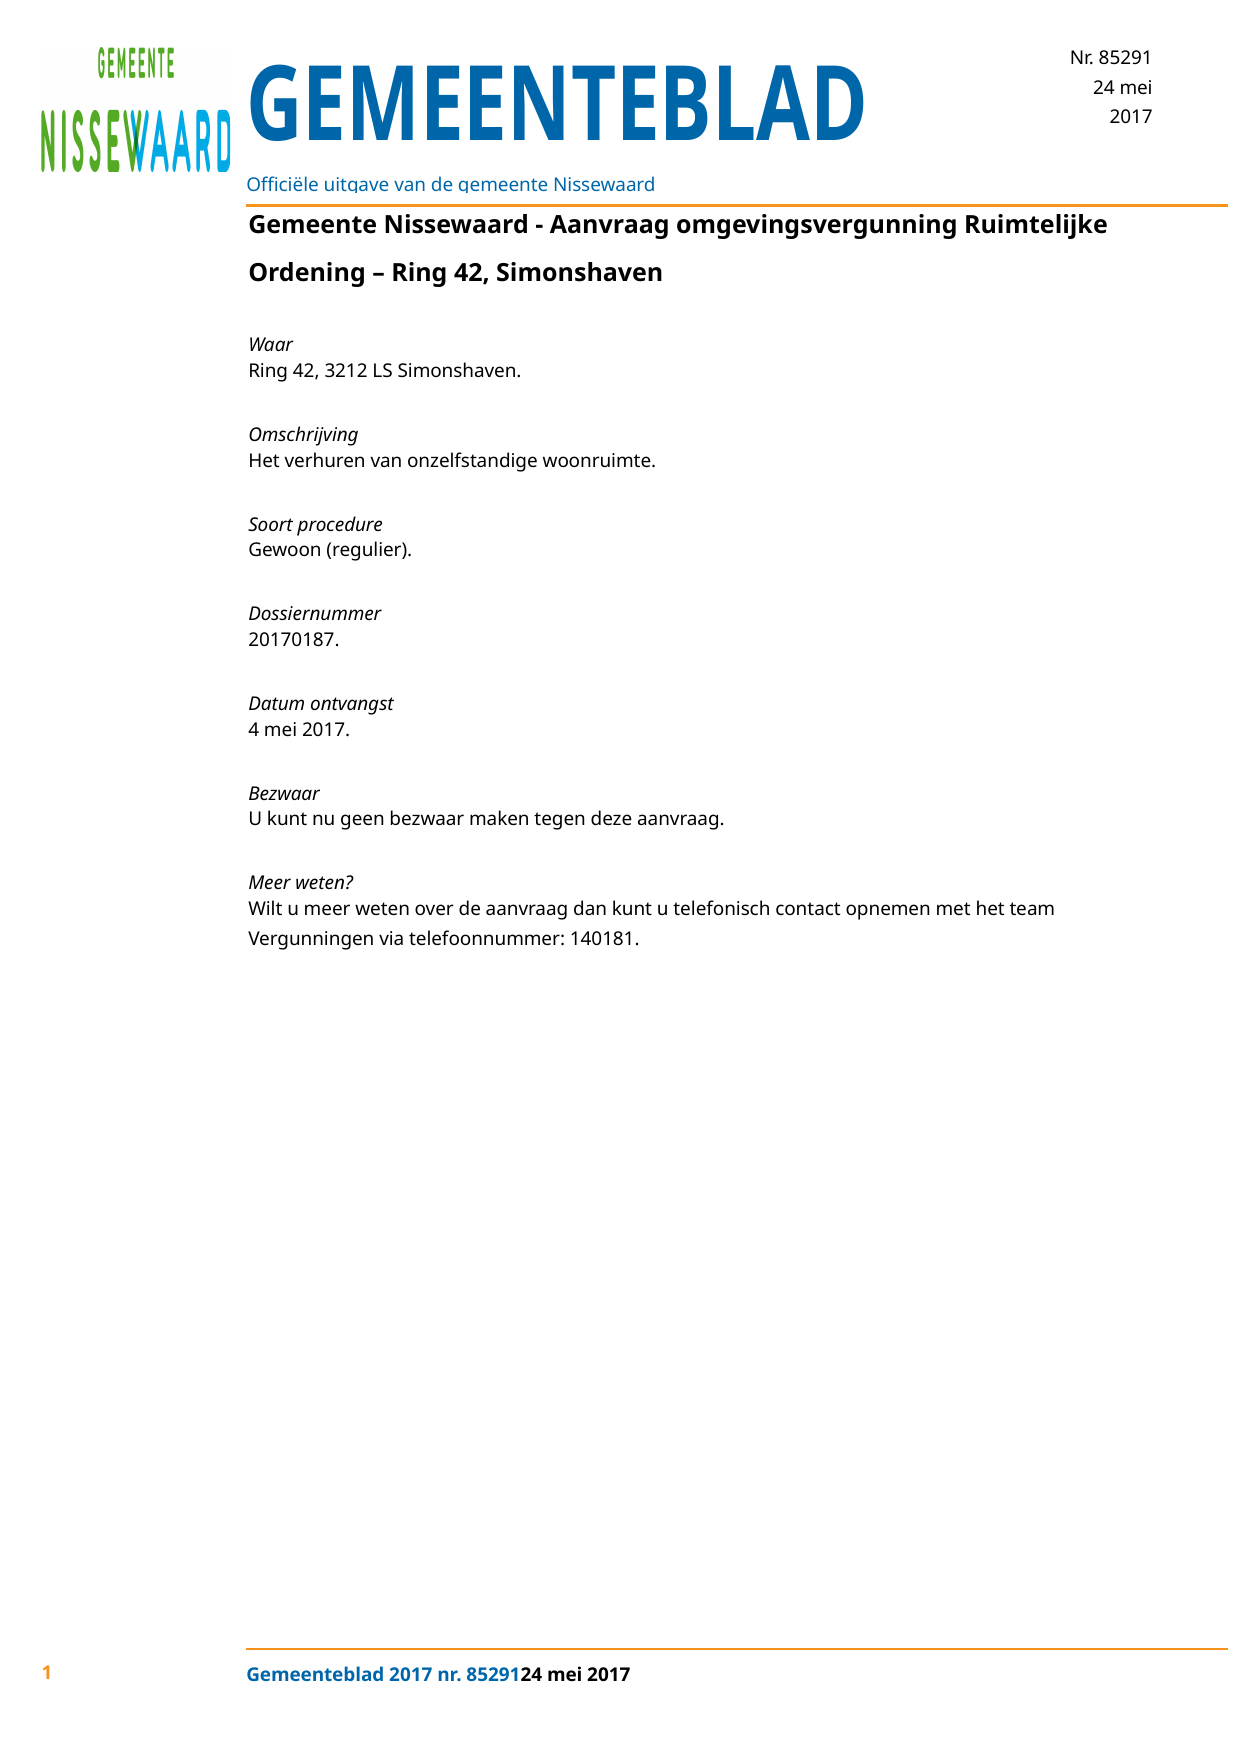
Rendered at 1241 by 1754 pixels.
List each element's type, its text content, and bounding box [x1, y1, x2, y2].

text Wilt u meer weten over de aanvraag dan kunt u telefonisch contact opnemen met het team Vergunningen via telefoonnummer: 140181. [248, 895, 1152, 951]
text 4 mei 2017. [248, 716, 1152, 742]
picture [154, 157, 165, 172]
text Ring 42, 3212 LS Simonshaven. [248, 357, 1152, 383]
picture [222, 122, 227, 160]
text Soort procedure [248, 511, 1152, 537]
text Gemeente Nissewaard - Aanvraag omgevingsvergunning Ruimtelijke Ordening – Ring 42, Simonshaven [248, 207, 1152, 288]
text U kunt nu geen bezwaar maken tegen deze aanvraag. [248, 806, 1152, 831]
text Meer weten? [248, 869, 1152, 895]
picture [201, 122, 206, 138]
text Gewoon (regulier). [248, 537, 1152, 562]
text Het verhuren van onzelfstandige woonruimte. [248, 447, 1152, 473]
text Dossiernummer [248, 601, 1152, 626]
text Datum ontvangst [248, 690, 1152, 716]
text Omschrijving [248, 421, 1152, 447]
picture [176, 157, 187, 172]
text 20170187. [248, 626, 1152, 652]
text Bezwaar [248, 780, 1152, 806]
text Waar [248, 331, 1152, 357]
picture [200, 151, 206, 172]
picture [41, 47, 231, 172]
